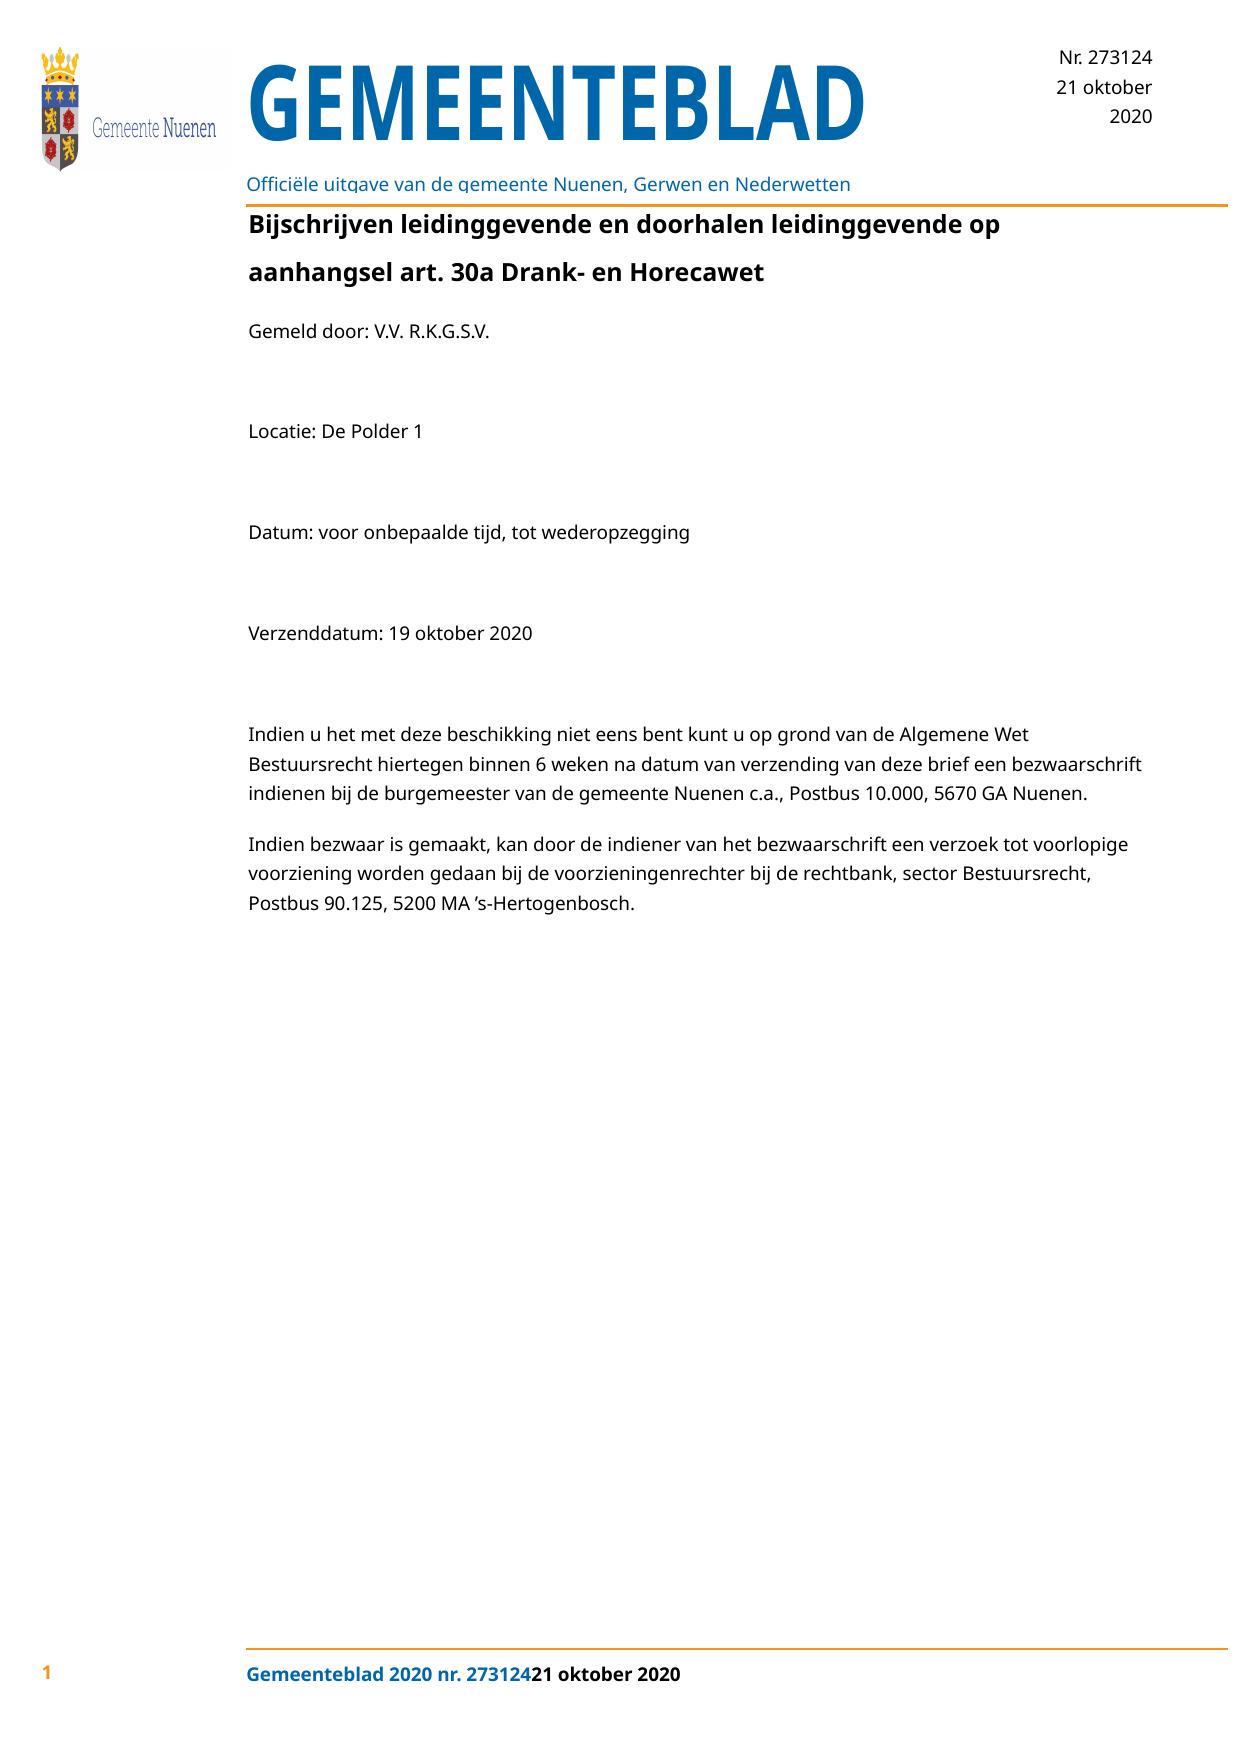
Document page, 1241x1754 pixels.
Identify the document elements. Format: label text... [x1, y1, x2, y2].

text Indien u het met deze beschikking niet eens bent kunt u op grond van de Algemene Wet Bestuursrecht hiertegen binnen 6 weken na datum van verzending van deze brief een bezwaarschrift indienen bij de burgemeester van de gemeente Nuenen c.a., Postbus 10.000, 5670 GA Nuenen. [248, 721, 1152, 806]
text Verzenddatum: 19 oktober 2020 [248, 620, 1152, 646]
text Gemeld door: V.V. R.K.G.S.V. [248, 318, 1152, 344]
text Locatie: De Polder 1 [248, 419, 1152, 444]
picture [41, 47, 231, 172]
text Bijschrijven leidinggevende en doorhalen leidinggevende op aanhangsel art. 30a Drank- en Horecawet [248, 207, 1152, 288]
text Datum: voor onbepaalde tijd, tot wederopzegging [248, 519, 1152, 545]
text Indien bezwaar is gemaakt, kan door de indiener van het bezwaarschrift een verzoek tot voorlopige voorziening worden gedaan bij de voorzieningenrechter bij de rechtbank, sector Bestuursrecht, Postbus 90.125, 5200 MA ’s-Hertogenbosch. [248, 831, 1152, 916]
